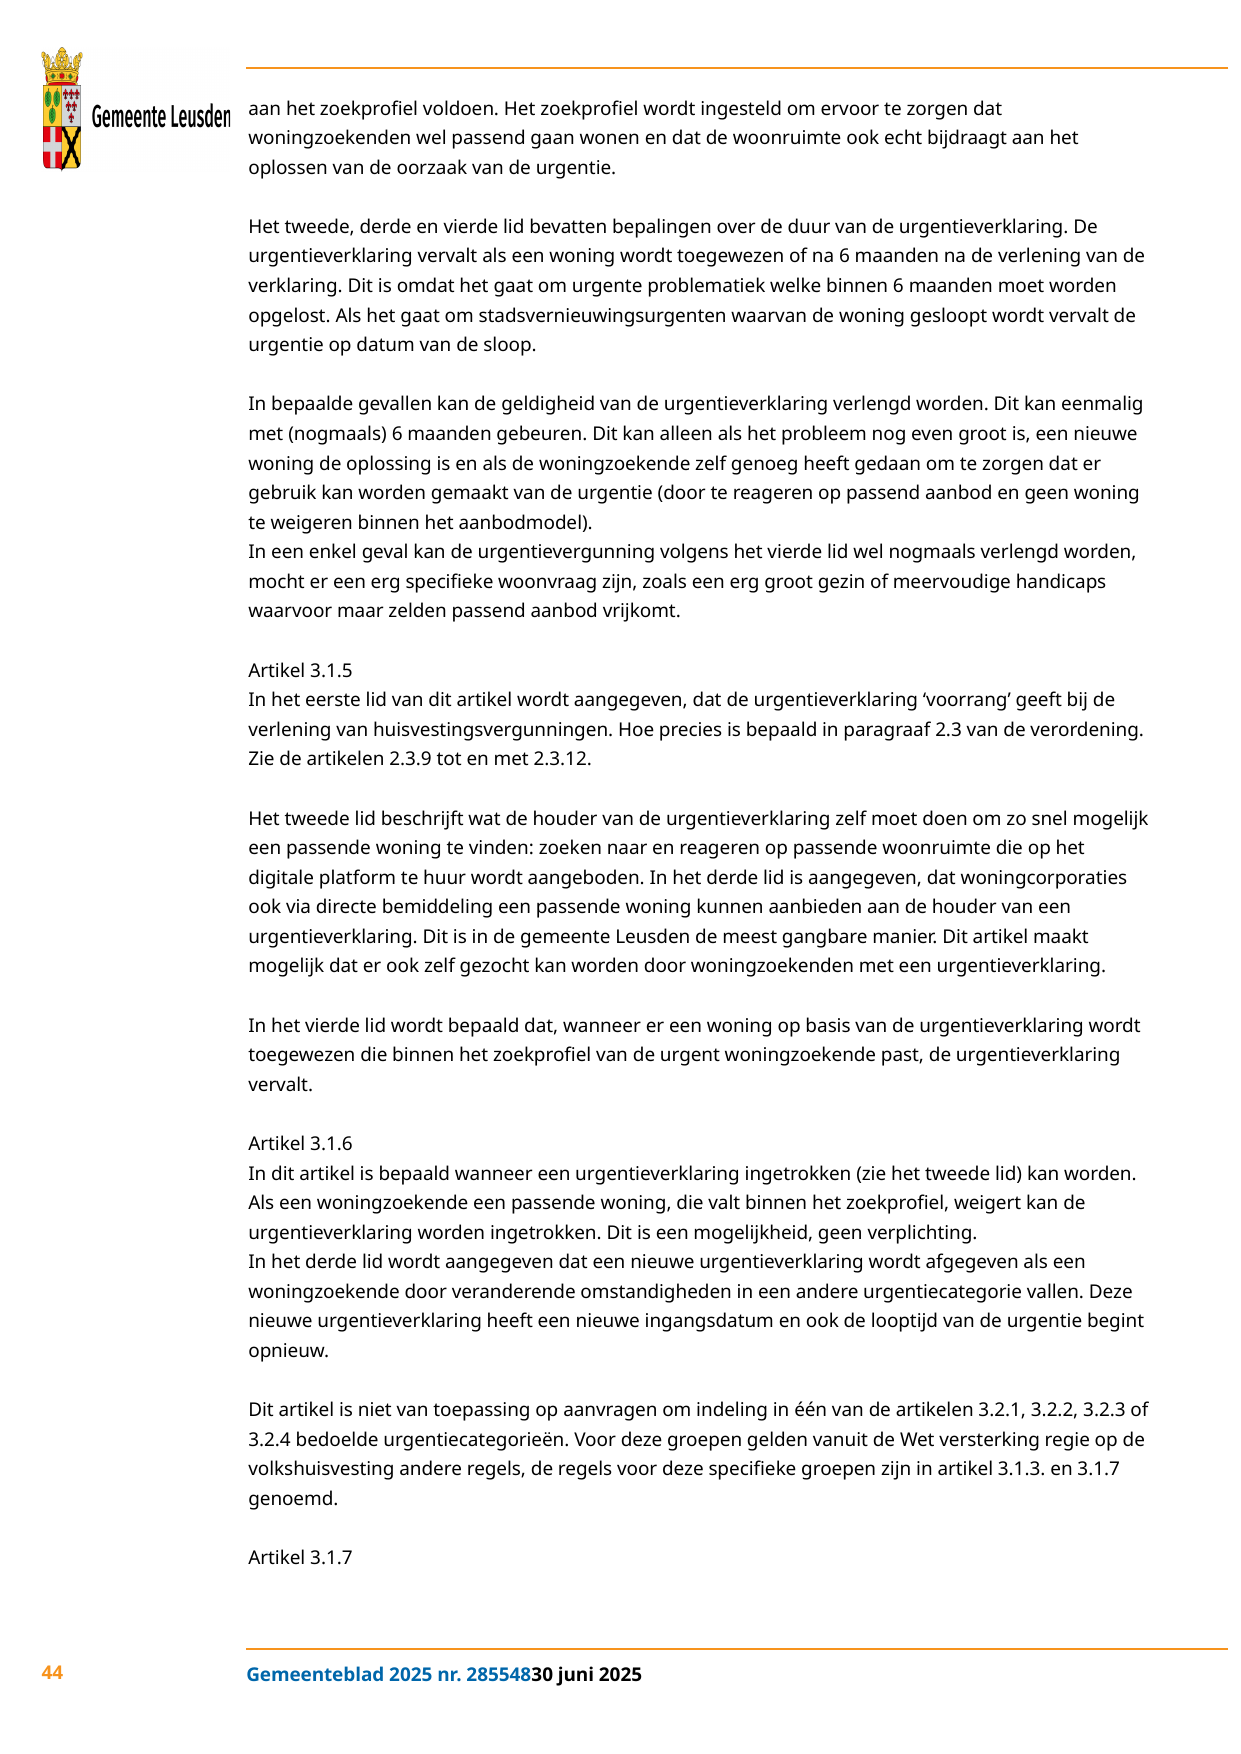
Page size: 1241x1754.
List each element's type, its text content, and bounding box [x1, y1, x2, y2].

text Artikel 3.1.7 [248, 1544, 1152, 1570]
text In het vierde lid wordt bepaald dat, wanneer er een woning op basis van de urgentieverklaring wordt toegewezen die binnen het zoekprofiel van de urgent woningzoekende past, de urgentieverklaring vervalt. [248, 1012, 1152, 1097]
text In dit artikel is bepaald wanneer een urgentieverklaring ingetrokken (zie het tweede lid) kan worden. Als een woningzoekende een passende woning, die valt binnen het zoekprofiel, weigert kan de urgentieverklaring worden ingetrokken. Dit is een mogelijkheid, geen verplichting. [248, 1160, 1152, 1245]
text aan het zoekprofiel voldoen. Het zoekprofiel wordt ingesteld om ervoor te zorgen dat woningzoekenden wel passend gaan wonen en dat de woonruimte ook echt bijdraagt aan het oplossen van de oorzaak van de urgentie. [248, 95, 1152, 180]
text In een enkel geval kan de urgentievergunning volgens het vierde lid wel nogmaals verlengd worden, mocht er een erg specifieke woonvraag zijn, zoals een erg groot gezin of meervoudige handicaps waarvoor maar zelden passend aanbod vrijkomt. [248, 538, 1152, 623]
text In bepaalde gevallen kan de geldigheid van de urgentieverklaring verlengd worden. Dit kan eenmalig met (nogmaals) 6 maanden gebeuren. Dit kan alleen als het probleem nog even groot is, een nieuwe woning de oplossing is en als de woningzoekende zelf genoeg heeft gedaan om te zorgen dat er gebruik kan worden gemaakt van de urgentie (door te reageren op passend aanbod en geen woning te weigeren binnen het aanbodmodel). [248, 391, 1152, 535]
text Het tweede, derde en vierde lid bevatten bepalingen over de duur van de urgentieverklaring. De urgentieverklaring vervalt als een woning wordt toegewezen of na 6 maanden na de verlening van de verklaring. Dit is omdat het gaat om urgente problematiek welke binnen 6 maanden moet worden opgelost. Als het gaat om stadsvernieuwingsurgenten waarvan de woning gesloopt wordt vervalt de urgentie op datum van de sloop. [248, 213, 1152, 357]
text Artikel 3.1.5 [248, 657, 1152, 683]
text In het eerste lid van dit artikel wordt aangegeven, dat de urgentieverklaring ‘voorrang’ geeft bij de verlening van huisvestingsvergunningen. Hoe precies is bepaald in paragraaf 2.3 van de verordening. Zie de artikelen 2.3.9 tot en met 2.3.12. [248, 686, 1152, 771]
text Artikel 3.1.6 [248, 1130, 1152, 1156]
text Dit artikel is niet van toepassing op aanvragen om indeling in één van de artikelen 3.2.1, 3.2.2, 3.2.3 of 3.2.4 bedoelde urgentiecategorieën. Voor deze groepen gelden vanuit de Wet versterking regie op de volkshuisvesting andere regels, de regels voor deze specifieke groepen zijn in artikel 3.1.3. en 3.1.7 genoemd. [248, 1396, 1152, 1511]
picture [41, 47, 231, 172]
text Het tweede lid beschrijft wat de houder van de urgentieverklaring zelf moet doen om zo snel mogelijk een passende woning te vinden: zoeken naar en reageren op passende woonruimte die op het digitale platform te huur wordt aangeboden. In het derde lid is aangegeven, dat woningcorporaties ook via directe bemiddeling een passende woning kunnen aanbieden aan de houder van een urgentieverklaring. Dit is in de gemeente Leusden de meest gangbare manier. Dit artikel maakt mogelijk dat er ook zelf gezocht kan worden door woningzoekenden met een urgentieverklaring. [248, 805, 1152, 978]
text In het derde lid wordt aangegeven dat een nieuwe urgentieverklaring wordt afgegeven als een woningzoekende door veranderende omstandigheden in een andere urgentiecategorie vallen. Deze nieuwe urgentieverklaring heeft een nieuwe ingangsdatum en ook de looptijd van de urgentie begint opnieuw. [248, 1248, 1152, 1363]
